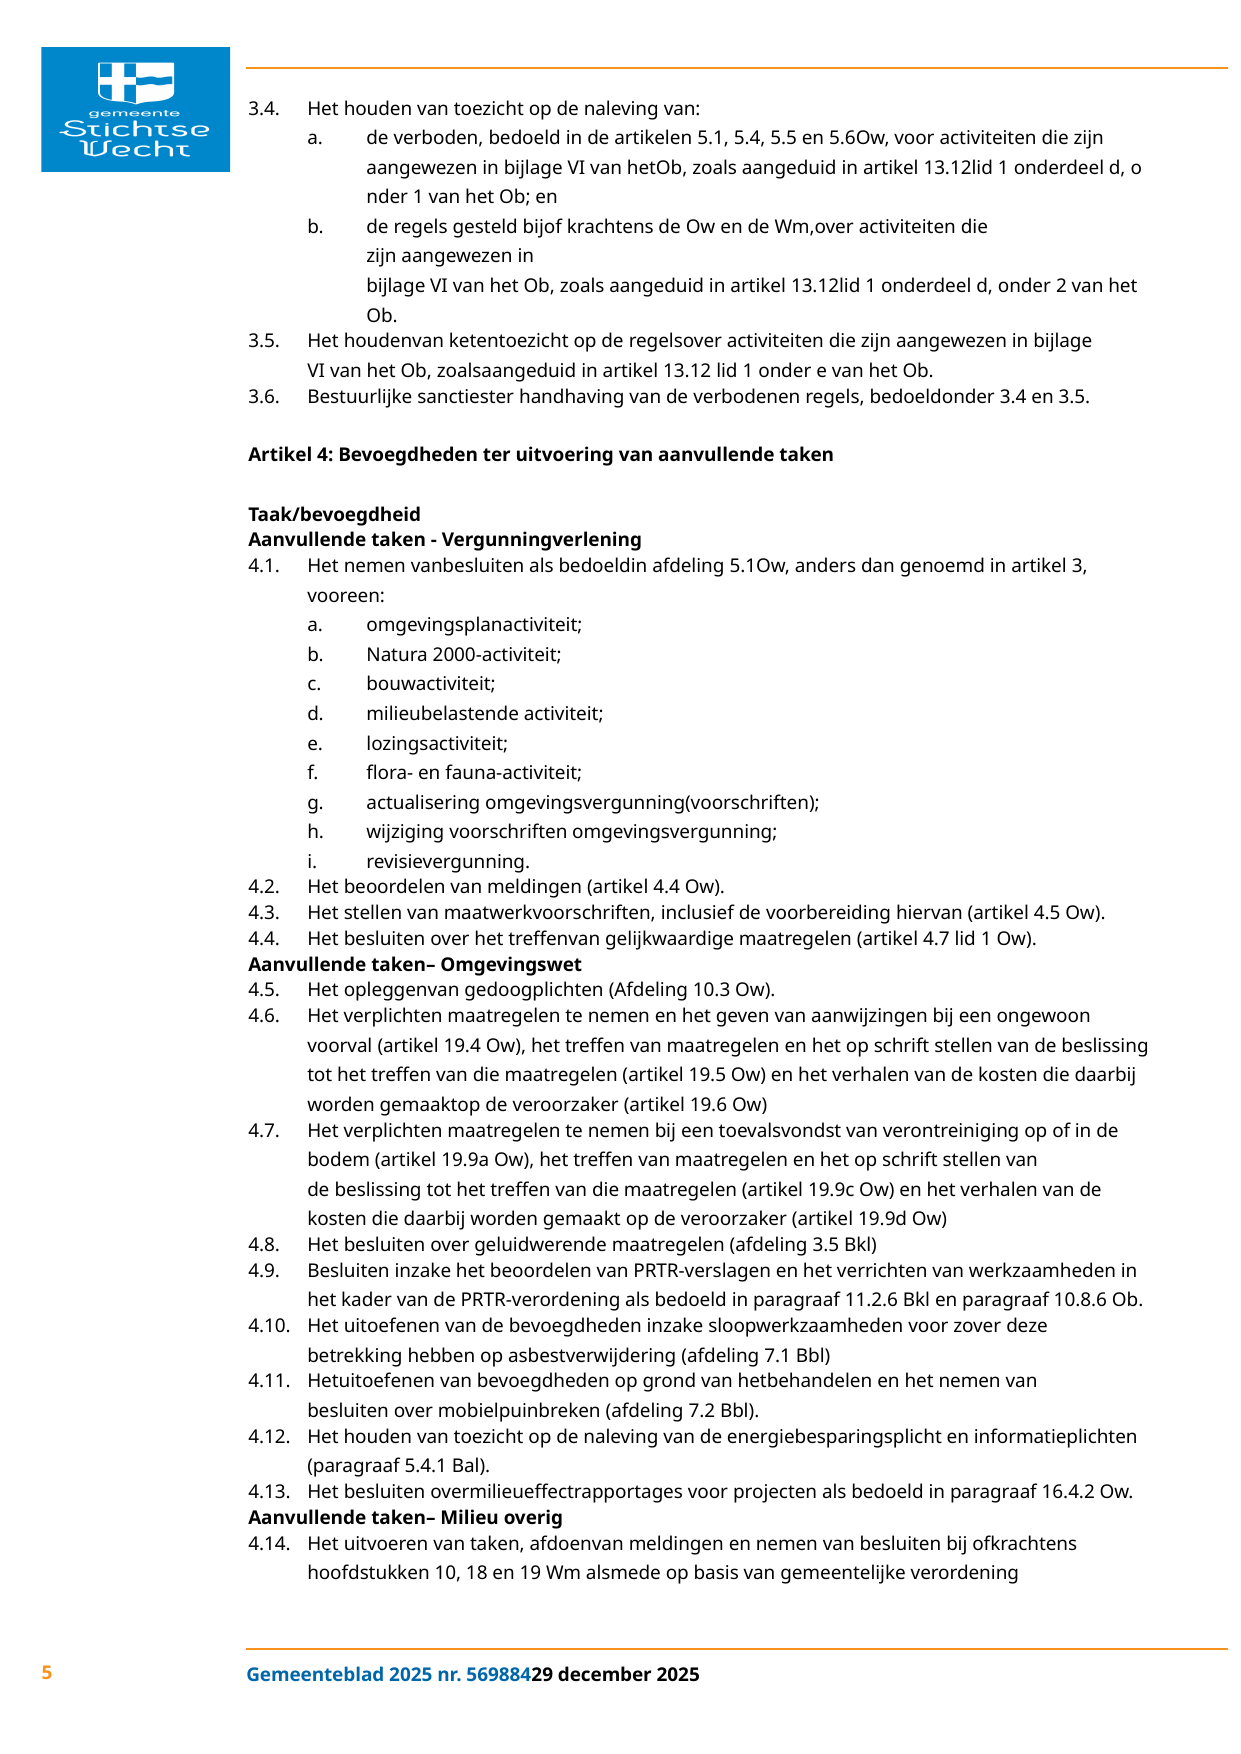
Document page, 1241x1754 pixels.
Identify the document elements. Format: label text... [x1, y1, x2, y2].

table_header Taak/bevoegdheid [248, 501, 1152, 526]
table_cell Het besluiten over het treffenvan gelijkwaardige maatregelen (artikel 4.7 lid 1 Ow). [248, 925, 1152, 951]
table_cell Het besluiten over geluidwerende maatregelen (afdeling 3.5 Bkl) [248, 1231, 1152, 1257]
table_cell Het houden van toezicht op de naleving van de energiebesparingsplicht en informatieplichten (paragraaf 5.4.1 Bal). [248, 1423, 1152, 1478]
table_cell Het uitvoeren van taken, afdoenvan meldingen en nemen van besluiten bij ofkrachtens hoofdstukken 10, 18 en 19 Wm alsmede op basis van gemeentelijke verordening [248, 1530, 1152, 1585]
table_cell Hetuitoefenen van bevoegdheden op grond van hetbehandelen en het nemen van besluiten over mobielpuinbreken (afdeling 7.2 Bbl). [248, 1368, 1152, 1423]
table_cell Het verplichten maatregelen te nemen en het geven van aanwijzingen bij een ongewoon voorval (artikel 19.4 Ow), het treffen van maatregelen en het op schrift stellen van de beslissing tot het treffen van die maatregelen (artikel 19.5 Ow) en het verhalen van de kosten die daarbij worden gemaaktop de veroorzaker (artikel 19.6 Ow) [248, 1003, 1152, 1117]
picture [99, 63, 135, 101]
table_cell Het houden van toezicht op de naleving van: de verboden, bedoeld in de artikelen 5.1, 5.4, 5.5 en 5.6Ow, voor activiteiten die zijn aangewezen in bijlage VI van hetOb, zoals aangeduid in artikel 13.12lid 1 onderdeel d, onder 1 van het Ob; en de regels gesteld bijof krachtens de Ow en de Wm,over activiteiten die zijn aangewezen in bijlage VI van het Ob, zoals aangeduid in artikel 13.12lid 1 onderdeel d, onder 2 van het Ob. [248, 95, 1152, 328]
table_cell Besluiten inzake het beoordelen van PRTR-verslagen en het verrichten van werkzaamheden in het kader van de PRTR-verordening als bedoeld in paragraaf 11.2.6 Bkl en paragraaf 10.8.6 Ob. [248, 1257, 1152, 1312]
table_cell Het houdenvan ketentoezicht op de regelsover activiteiten die zijn aangewezen in bijlage VI van het Ob, zoalsaangeduid in artikel 13.12 lid 1 onder e van het Ob. [248, 328, 1152, 383]
table_cell Het verplichten maatregelen te nemen bij een toevalsvondst van verontreiniging op of in de bodem (artikel 19.9a Ow), het treffen van maatregelen en het op schrift stellen van de beslissing tot het treffen van die maatregelen (artikel 19.9c Ow) en het verhalen van de kosten die daarbij worden gemaakt op de veroorzaker (artikel 19.9d Ow) [248, 1117, 1152, 1231]
table_cell Bestuurlijke sanctiester handhaving van de verbodenen regels, bedoeldonder 3.4 en 3.5. [248, 383, 1152, 409]
table_cell Aanvullende taken– Omgevingswet [248, 951, 1152, 977]
table_cell Het nemen vanbesluiten als bedoeldin afdeling 5.1Ow, anders dan genoemd in artikel 3, vooreen: omgevingsplanactiviteit; Natura 2000-activiteit; bouwactiviteit; milieubelastende activiteit; lozingsactiviteit; flora- en fauna-activiteit; actualisering omgevingsvergunning(voorschriften); wijziging voorschriften omgevingsvergunning; revisievergunning. [248, 552, 1152, 874]
table_cell Het stellen van maatwerkvoorschriften, inclusief de voorbereiding hiervan (artikel 4.5 Ow). [248, 900, 1152, 925]
table_cell Aanvullende taken– Milieu overig [248, 1504, 1152, 1530]
picture [137, 63, 174, 103]
table_cell Aanvullende taken - Vergunningverlening [248, 526, 1152, 552]
table_cell Het beoordelen van meldingen (artikel 4.4 Ow). [248, 874, 1152, 899]
table_cell Het opleggenvan gedoogplichten (Afdeling 10.3 Ow). [248, 977, 1152, 1002]
table_cell Het uitoefenen van de bevoegdheden inzake sloopwerkzaamheden voor zover deze betrekking hebben op asbestverwijdering (afdeling 7.1 Bbl) [248, 1313, 1152, 1368]
table_cell Het besluiten overmilieueffectrapportages voor projecten als bedoeld in paragraaf 16.4.2 Ow. [248, 1478, 1152, 1504]
text Artikel 4: Bevoegdheden ter uitvoering van aanvullende taken [248, 441, 1152, 467]
